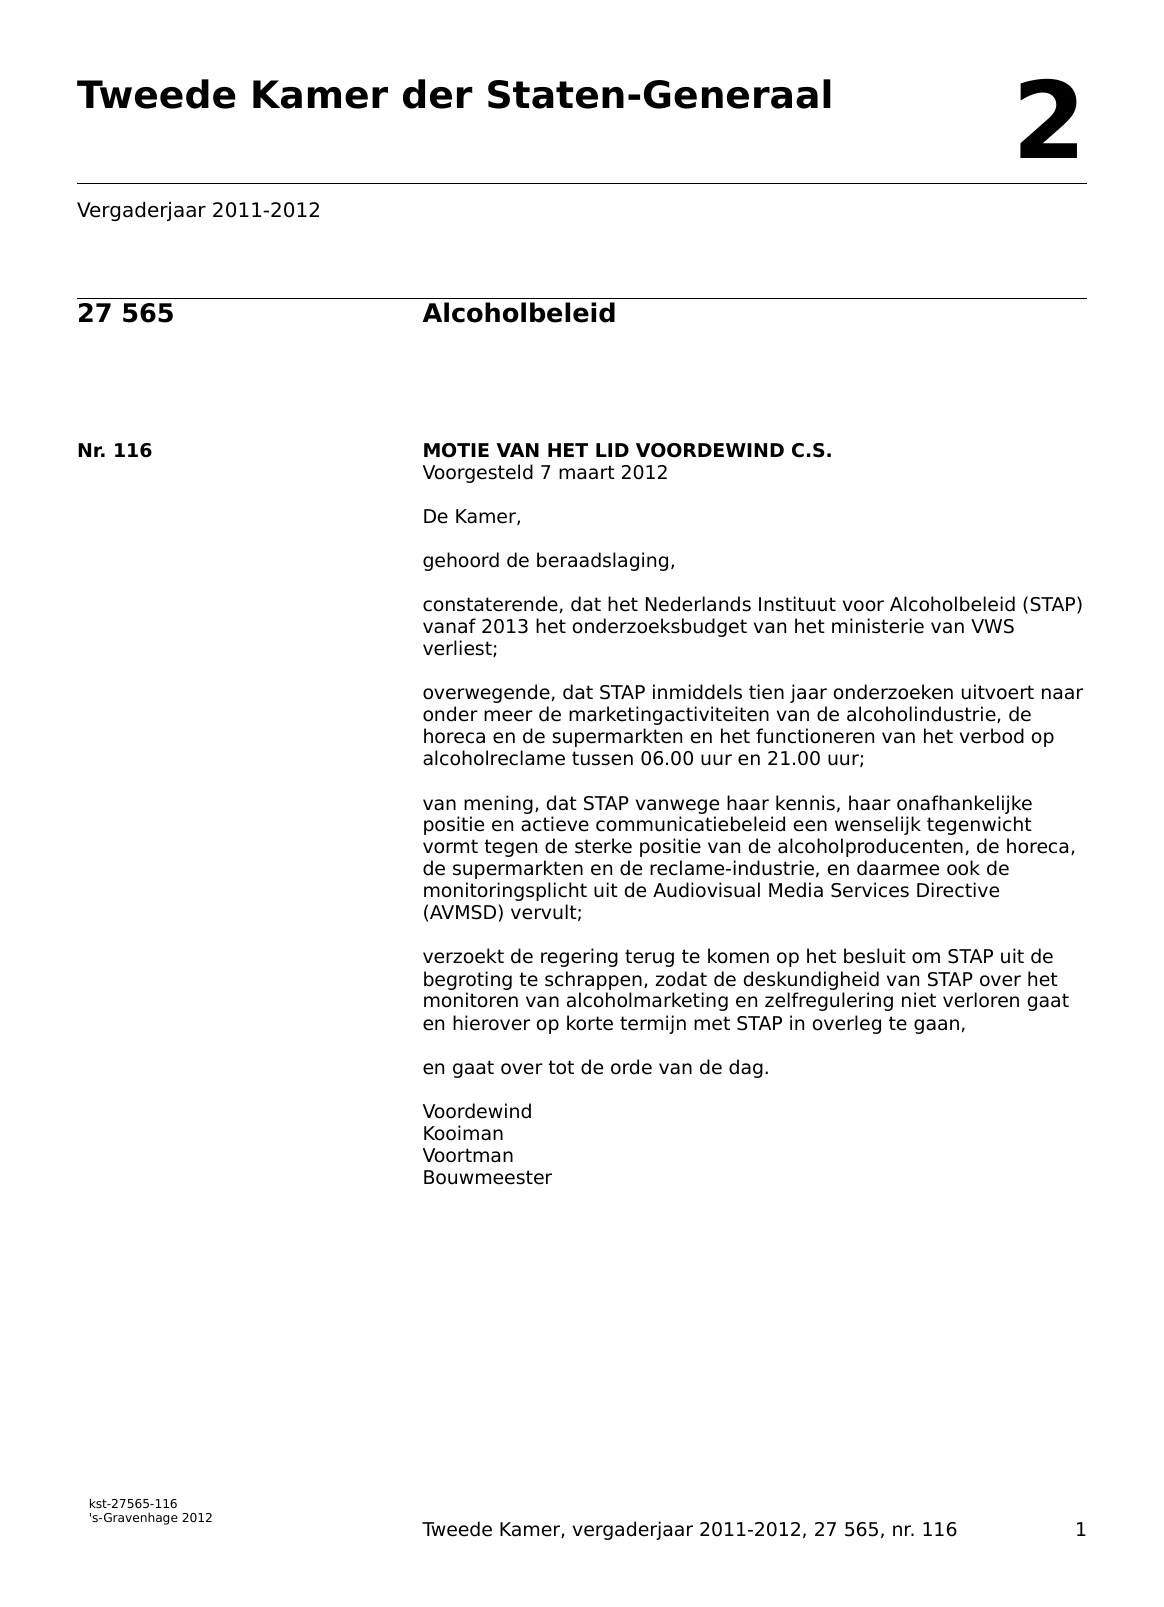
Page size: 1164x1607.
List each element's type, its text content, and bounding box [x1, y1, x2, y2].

text Voordewind [422, 1101, 1087, 1123]
text constaterende, dat het Nederlands Instituut voor Alcoholbeleid (STAP) vanaf 2013 het onderzoeksbudget van het ministerie van VWS verliest; [422, 594, 1087, 660]
text en gaat over tot de orde van de dag. [422, 1057, 1087, 1078]
text van mening, dat STAP vanwege haar kennis, haar onafhankelijke positie en actieve communicatiebeleid een wenselijk tegenwicht vormt tegen de sterke positie van de alcoholproducenten, de horeca, de supermarkten en de reclame-industrie, en daarmee ook de monitoringsplicht uit de Audiovisual Media Services Directive (AVMSD) vervult; [422, 792, 1087, 924]
text overwegende, dat STAP inmiddels tien jaar onderzoeken uitvoert naar onder meer de marketingactiviteiten van de alcoholindustrie, de horeca en de supermarkten en het functioneren van het verbod op alcoholreclame tussen 06.00 uur en 21.00 uur; [422, 682, 1087, 770]
text 's-Gravenhage 2012 [88, 1511, 323, 1525]
text verzoekt de regering terug te komen op het besluit om STAP uit de begroting te schrappen, zodat de deskundigheid van STAP over het monitoren van alcoholmarketing en zelfregulering niet verloren gaat en hierover op korte termijn met STAP in overleg te gaan, [422, 946, 1087, 1034]
subtitle Nr. 116 MOTIE VAN HET LID VOORDEWIND C.S. [77, 440, 1087, 462]
table_header 2 [886, 59, 1087, 183]
text Voorgesteld 7 maart 2012 [422, 462, 1087, 484]
text kst-27565-116 [88, 1497, 323, 1511]
table_cell Vergaderjaar 2011-2012 [77, 184, 1087, 298]
subtitle 27 565 Alcoholbeleid [77, 299, 1087, 329]
text Voortman [422, 1145, 1087, 1167]
text gehoord de beraadslaging, [422, 550, 1087, 572]
table_header Tweede Kamer der Staten-Generaal [77, 59, 886, 183]
text Bouwmeester [422, 1167, 1087, 1189]
text De Kamer, [422, 506, 1087, 528]
text Kooiman [422, 1123, 1087, 1145]
